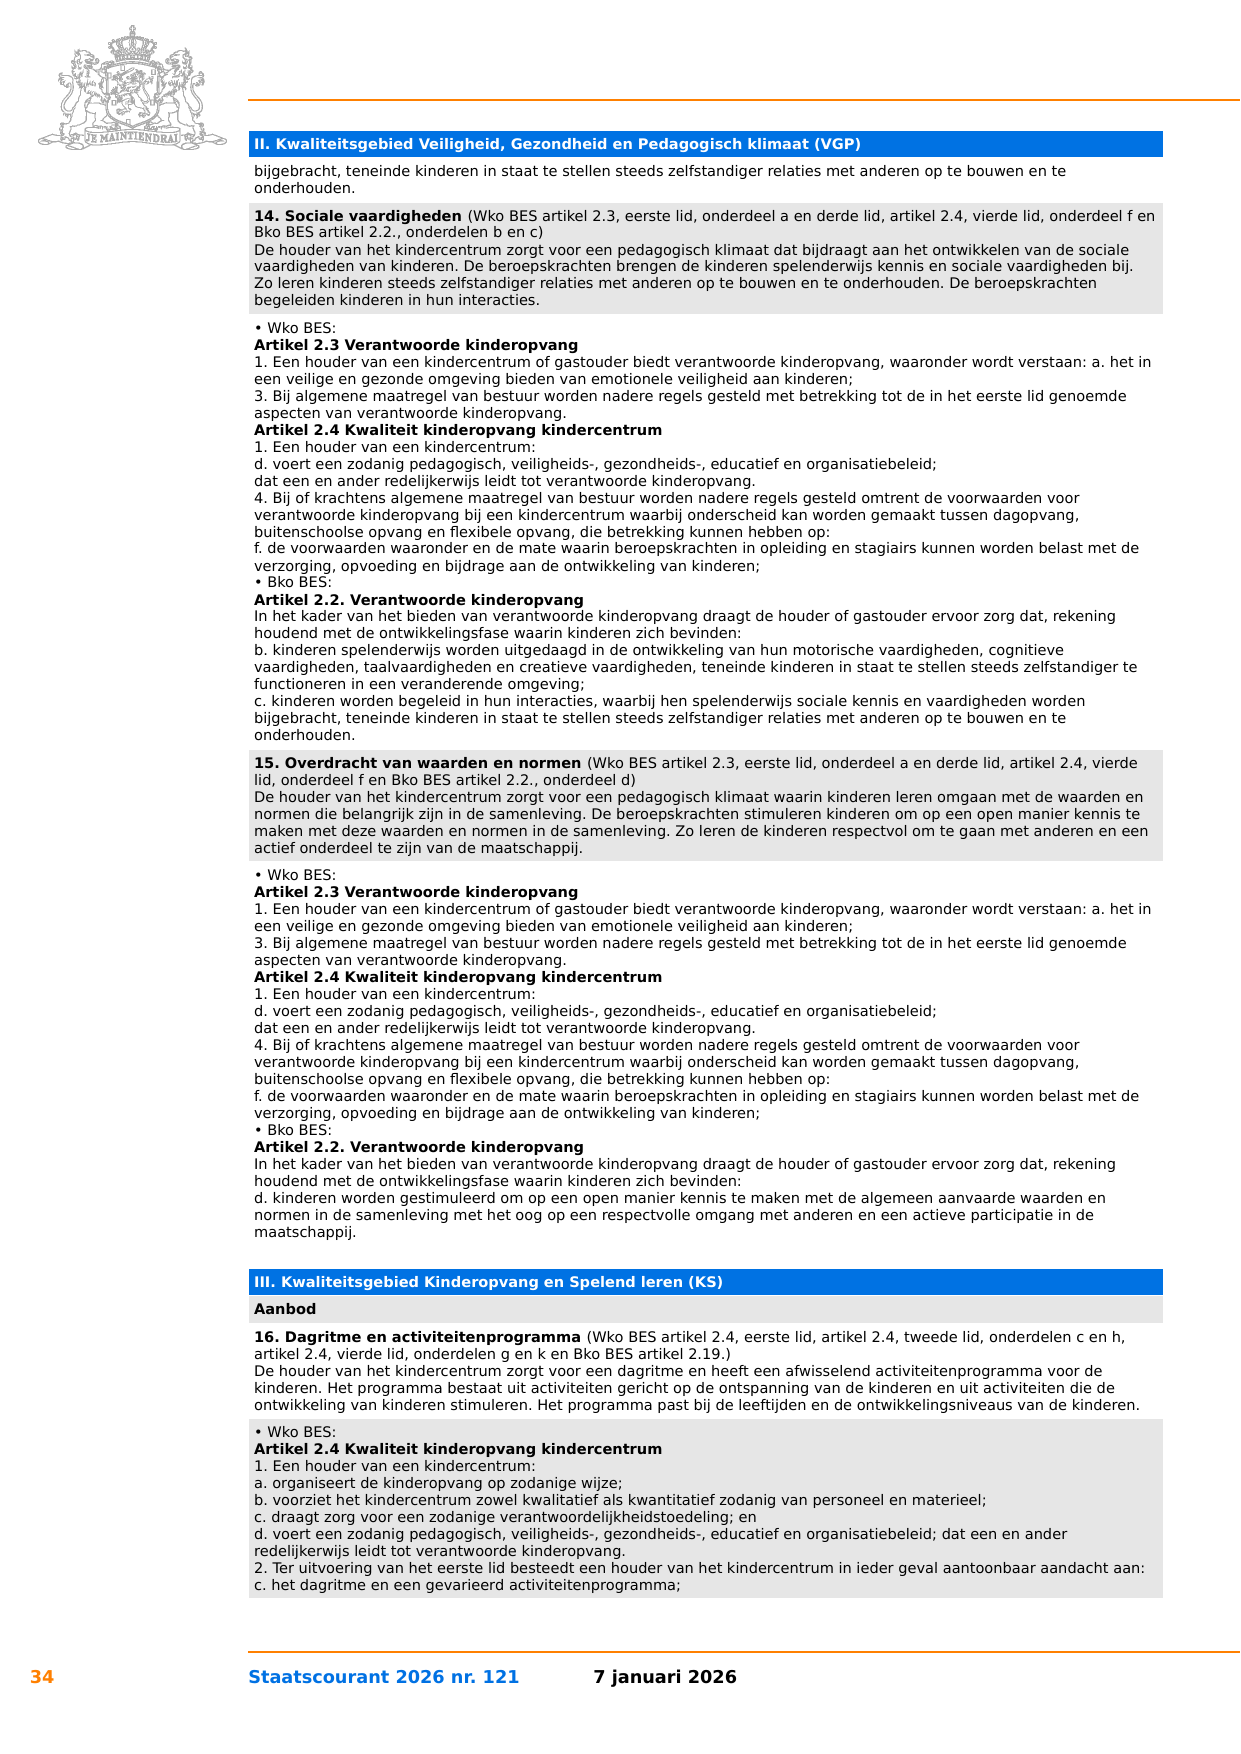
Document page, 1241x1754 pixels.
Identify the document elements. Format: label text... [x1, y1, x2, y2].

table_cell Aanbod [249, 1296, 1163, 1323]
table_cell 16. Dagritme en activiteitenprogramma (Wko BES artikel 2.4, eerste lid, artikel 2.4, tweede lid, onderdelen c en h, artikel 2.4, vierde lid, onderdelen g en k en Bko BES artikel 2.19.) De houder van het kindercentrum zorgt voor een dagritme en heeft een afwisselend activiteitenprogramma voor de kinderen. Het programma bestaat uit activiteiten gericht op de ontspanning van de kinderen en uit activiteiten die de ontwikkeling van kinderen stimuleren. Het programma past bij de leeftijden en de ontwikkelingsniveaus van de kinderen. [249, 1324, 1163, 1418]
picture [38, 25, 227, 150]
table_cell 15. Overdracht van waarden en normen (Wko BES artikel 2.3, eerste lid, onderdeel a en derde lid, artikel 2.4, vierde lid, onderdeel f en Bko BES artikel 2.2., onderdeel d) De houder van het kindercentrum zorgt voor een pedagogisch klimaat waarin kinderen leren omgaan met de waarden en normen die belangrijk zijn in de samenleving. De beroepskrachten stimuleren kinderen om op een open manier kennis te maken met deze waarden en normen in de samenleving. Zo leren de kinderen respectvol om te gaan met anderen en een actief onderdeel te zijn van de maatschappij. [249, 750, 1163, 861]
table_header II. Kwaliteitsgebied Veiligheid, Gezondheid en Pedagogisch klimaat (VGP) [249, 131, 1163, 157]
table_cell • Wko BES: Artikel 2.3 Verantwoorde kinderopvang 1. Een houder van een kindercentrum of gastouder biedt verantwoorde kinderopvang, waaronder wordt verstaan: a. het in een veilige en gezonde omgeving bieden van emotionele veiligheid aan kinderen; 3. Bij algemene maatregel van bestuur worden nadere regels gesteld met betrekking tot de in het eerste lid genoemde aspecten van verantwoorde kinderopvang. Artikel 2.4 Kwaliteit kinderopvang kindercentrum 1. Een houder van een kindercentrum: d. voert een zodanig pedagogisch, veiligheids-, gezondheids-, educatief en organisatiebeleid; dat een en ander redelijkerwijs leidt tot verantwoorde kinderopvang. 4. Bij of krachtens algemene maatregel van bestuur worden nadere regels gesteld omtrent de voorwaarden voor verantwoorde kinderopvang bij een kindercentrum waarbij onderscheid kan worden gemaakt tussen dagopvang, buitenschoolse opvang en flexibele opvang, die betrekking kunnen hebben op: f. de voorwaarden waaronder en de mate waarin beroepskrachten in opleiding en stagiairs kunnen worden belast met de verzorging, opvoeding en bijdrage aan de ontwikkeling van kinderen; • Bko BES: Artikel 2.2. Verantwoorde kinderopvang In het kader van het bieden van verantwoorde kinderopvang draagt de houder of gastouder ervoor zorg dat, rekening houdend met de ontwikkelingsfase waarin kinderen zich bevinden: d. kinderen worden gestimuleerd om op een open manier kennis te maken met de algemeen aanvaarde waarden en normen in de samenleving met het oog op een respectvolle omgang met anderen en een actieve participatie in de maatschappij. [249, 862, 1163, 1245]
table_cell 14. Sociale vaardigheden (Wko BES artikel 2.3, eerste lid, onderdeel a en derde lid, artikel 2.4, vierde lid, onderdeel f en Bko BES artikel 2.2., onderdelen b en c) De houder van het kindercentrum zorgt voor een pedagogisch klimaat dat bijdraagt aan het ontwikkelen van de sociale vaardigheden van kinderen. De beroepskrachten brengen de kinderen spelenderwijs kennis en sociale vaardigheden bij. Zo leren kinderen steeds zelfstandiger relaties met anderen op te bouwen en te onderhouden. De beroepskrachten begeleiden kinderen in hun interacties. [249, 203, 1163, 314]
table_cell bijgebracht, teneinde kinderen in staat te stellen steeds zelfstandiger relaties met anderen op te bouwen en te onderhouden. [249, 158, 1163, 202]
table_header III. Kwaliteitsgebied Kinderopvang en Spelend leren (KS) [249, 1269, 1163, 1295]
table_cell • Wko BES: Artikel 2.3 Verantwoorde kinderopvang 1. Een houder van een kindercentrum of gastouder biedt verantwoorde kinderopvang, waaronder wordt verstaan: a. het in een veilige en gezonde omgeving bieden van emotionele veiligheid aan kinderen; 3. Bij algemene maatregel van bestuur worden nadere regels gesteld met betrekking tot de in het eerste lid genoemde aspecten van verantwoorde kinderopvang. Artikel 2.4 Kwaliteit kinderopvang kindercentrum 1. Een houder van een kindercentrum: d. voert een zodanig pedagogisch, veiligheids-, gezondheids-, educatief en organisatiebeleid; dat een en ander redelijkerwijs leidt tot verantwoorde kinderopvang. 4. Bij of krachtens algemene maatregel van bestuur worden nadere regels gesteld omtrent de voorwaarden voor verantwoorde kinderopvang bij een kindercentrum waarbij onderscheid kan worden gemaakt tussen dagopvang, buitenschoolse opvang en flexibele opvang, die betrekking kunnen hebben op: f. de voorwaarden waaronder en de mate waarin beroepskrachten in opleiding en stagiairs kunnen worden belast met de verzorging, opvoeding en bijdrage aan de ontwikkeling van kinderen; • Bko BES: Artikel 2.2. Verantwoorde kinderopvang In het kader van het bieden van verantwoorde kinderopvang draagt de houder of gastouder ervoor zorg dat, rekening houdend met de ontwikkelingsfase waarin kinderen zich bevinden: b. kinderen spelenderwijs worden uitgedaagd in de ontwikkeling van hun motorische vaardigheden, cognitieve vaardigheden, taalvaardigheden en creatieve vaardigheden, teneinde kinderen in staat te stellen steeds zelfstandiger te functioneren in een veranderende omgeving; c. kinderen worden begeleid in hun interacties, waarbij hen spelenderwijs sociale kennis en vaardigheden worden bijgebracht, teneinde kinderen in staat te stellen steeds zelfstandiger relaties met anderen op te bouwen en te onderhouden. [249, 315, 1163, 749]
table_cell • Wko BES: Artikel 2.4 Kwaliteit kinderopvang kindercentrum 1. Een houder van een kindercentrum: a. organiseert de kinderopvang op zodanige wijze; b. voorziet het kindercentrum zowel kwalitatief als kwantitatief zodanig van personeel en materieel; c. draagt zorg voor een zodanige verantwoordelijkheidstoedeling; en d. voert een zodanig pedagogisch, veiligheids-, gezondheids-, educatief en organisatiebeleid; dat een en ander redelijkerwijs leidt tot verantwoorde kinderopvang. 2. Ter uitvoering van het eerste lid besteedt een houder van het kindercentrum in ieder geval aantoonbaar aandacht aan: c. het dagritme en een gevarieerd activiteitenprogramma; [249, 1419, 1163, 1598]
